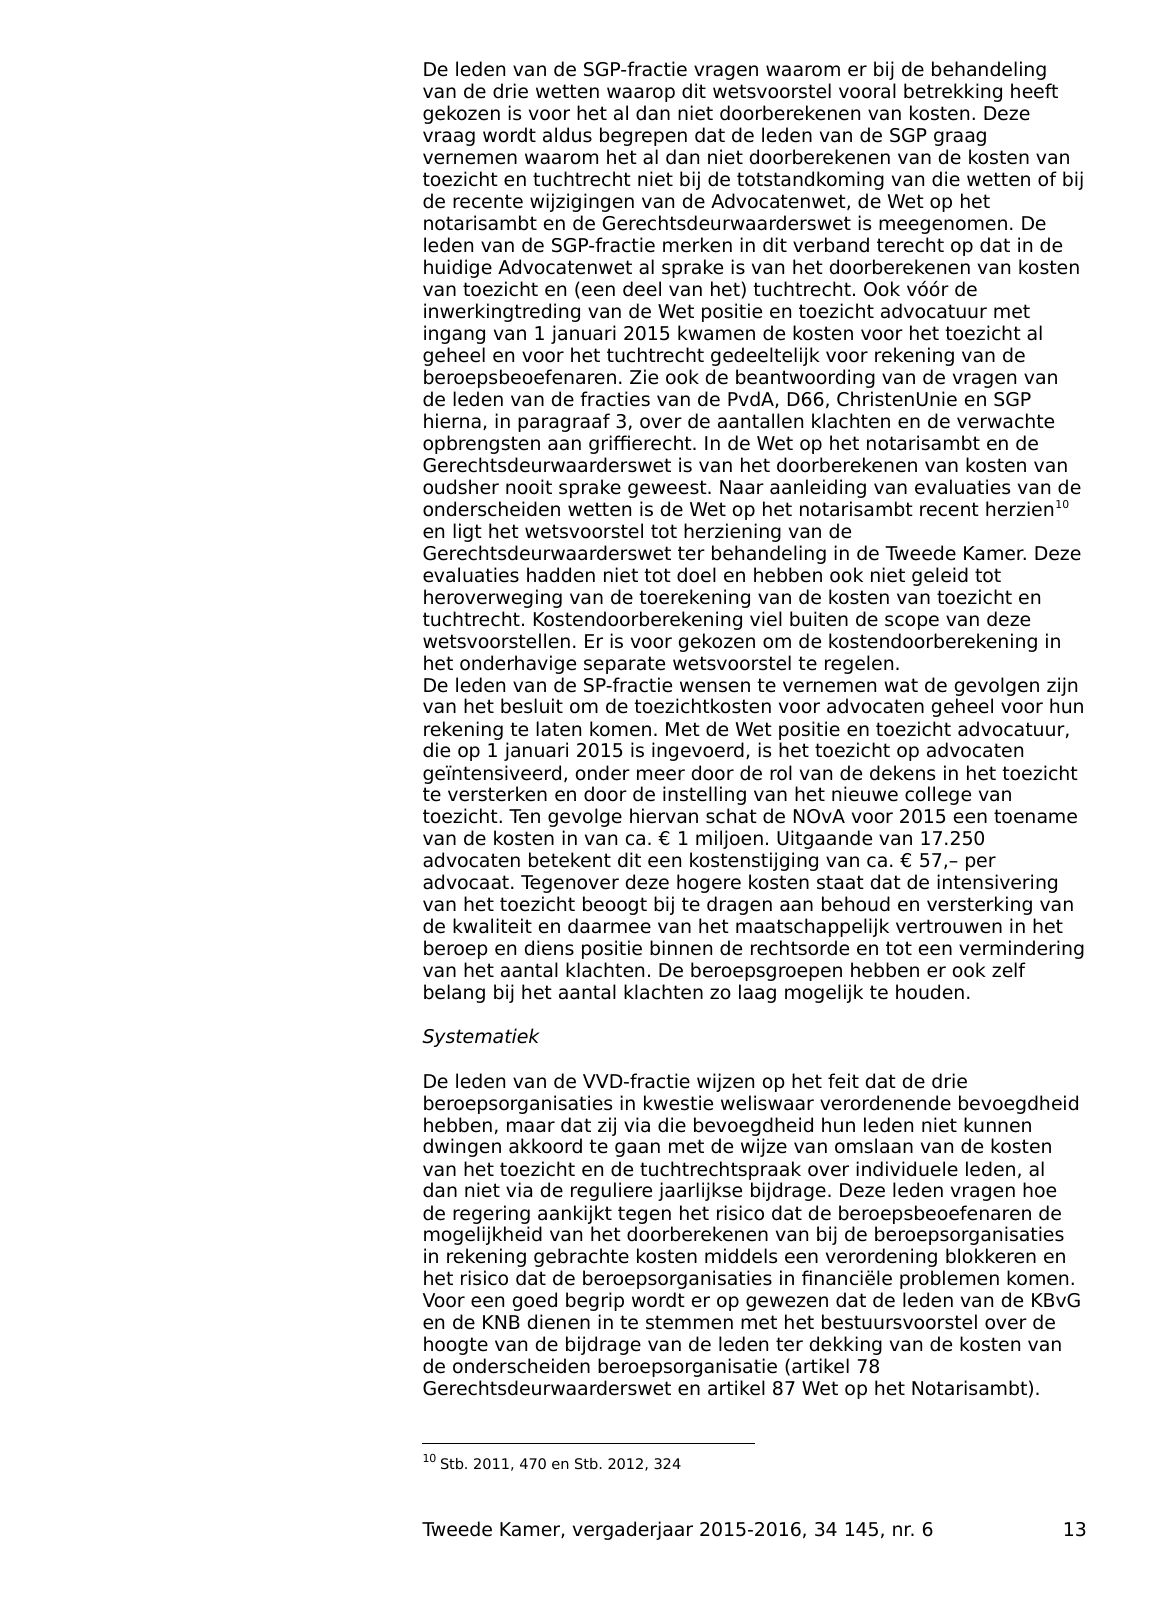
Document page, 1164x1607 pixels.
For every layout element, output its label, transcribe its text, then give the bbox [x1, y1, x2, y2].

text De leden van de SGP-fractie vragen waarom er bij de behandeling van de drie wetten waarop dit wetsvoorstel vooral betrekking heeft gekozen is voor het al dan niet doorberekenen van kosten. Deze vraag wordt aldus begrepen dat de leden van de SGP graag vernemen waarom het al dan niet doorberekenen van de kosten van toezicht en tuchtrecht niet bij de totstandkoming van die wetten of bij de recente wijzigingen van de Advocatenwet, de Wet op het notarisambt en de Gerechtsdeurwaarderswet is meegenomen. De leden van de SGP-fractie merken in dit verband terecht op dat in de huidige Advocatenwet al sprake is van het doorberekenen van kosten van toezicht en (een deel van het) tuchtrecht. Ook vóór de inwerkingtreding van de Wet positie en toezicht advocatuur met ingang van 1 januari 2015 kwamen de kosten voor het toezicht al geheel en voor het tuchtrecht gedeeltelijk voor rekening van de beroepsbeoefenaren. Zie ook de beantwoording van de vragen van de leden van de fracties van de PvdA, D66, ChristenUnie en SGP hierna, in paragraaf 3, over de aantallen klachten en de verwachte opbrengsten aan griffierecht. In de Wet op het notarisambt en de Gerechtsdeurwaarderswet is van het doorberekenen van kosten van oudsher nooit sprake geweest. Naar aanleiding van evaluaties van de onderscheiden wetten is de Wet op het notarisambt recent herzien en ligt het wetsvoorstel tot herziening van de Gerechtsdeurwaarderswet ter behandeling in de Tweede Kamer. Deze evaluaties hadden niet tot doel en hebben ook niet geleid tot heroverweging van de toerekening van de kosten van toezicht en tuchtrecht. Kostendoorberekening viel buiten de scope van deze wetsvoorstellen. Er is voor gekozen om de kostendoorberekening in het onderhavige separate wetsvoorstel te regelen. [422, 59, 1087, 674]
text De leden van de VVD-fractie wijzen op het feit dat de drie beroepsorganisaties in kwestie weliswaar verordenende bevoegdheid hebben, maar dat zij via die bevoegdheid hun leden niet kunnen dwingen akkoord te gaan met de wijze van omslaan van de kosten van het toezicht en de tuchtrechtspraak over individuele leden, al dan niet via de reguliere jaarlijkse bijdrage. Deze leden vragen hoe de regering aankijkt tegen het risico dat de beroepsbeoefenaren de mogelijkheid van het doorberekenen van bij de beroepsorganisaties in rekening gebrachte kosten middels een verordening blokkeren en het risico dat de beroepsorganisaties in financiële problemen komen. Voor een goed begrip wordt er op gewezen dat de leden van de KBvG en de KNB dienen in te stemmen met het bestuursvoorstel over de hoogte van de bijdrage van de leden ter dekking van de kosten van de onderscheiden beroepsorganisatie (artikel 78 Gerechtsdeurwaarderswet en artikel 87 Wet op het Notarisambt). [422, 1071, 1087, 1400]
subtitle Systematiek [422, 1026, 1087, 1048]
text Stb. 2011, 470 en Stb. 2012, 324 [422, 1452, 1087, 1474]
text De leden van de SP-fractie wensen te vernemen wat de gevolgen zijn van het besluit om de toezichtkosten voor advocaten geheel voor hun rekening te laten komen. Met de Wet positie en toezicht advocatuur, die op 1 januari 2015 is ingevoerd, is het toezicht op advocaten geïntensiveerd, onder meer door de rol van de dekens in het toezicht te versterken en door de instelling van het nieuwe college van toezicht. Ten gevolge hiervan schat de NOvA voor 2015 een toename van de kosten in van ca. € 1 miljoen. Uitgaande van 17.250 advocaten betekent dit een kostenstijging van ca. € 57,– per advocaat. Tegenover deze hogere kosten staat dat de intensivering van het toezicht beoogt bij te dragen aan behoud en versterking van de kwaliteit en daarmee van het maatschappelijk vertrouwen in het beroep en diens positie binnen de rechtsorde en tot een vermindering van het aantal klachten. De beroepsgroepen hebben er ook zelf belang bij het aantal klachten zo laag mogelijk te houden. [422, 674, 1087, 1004]
